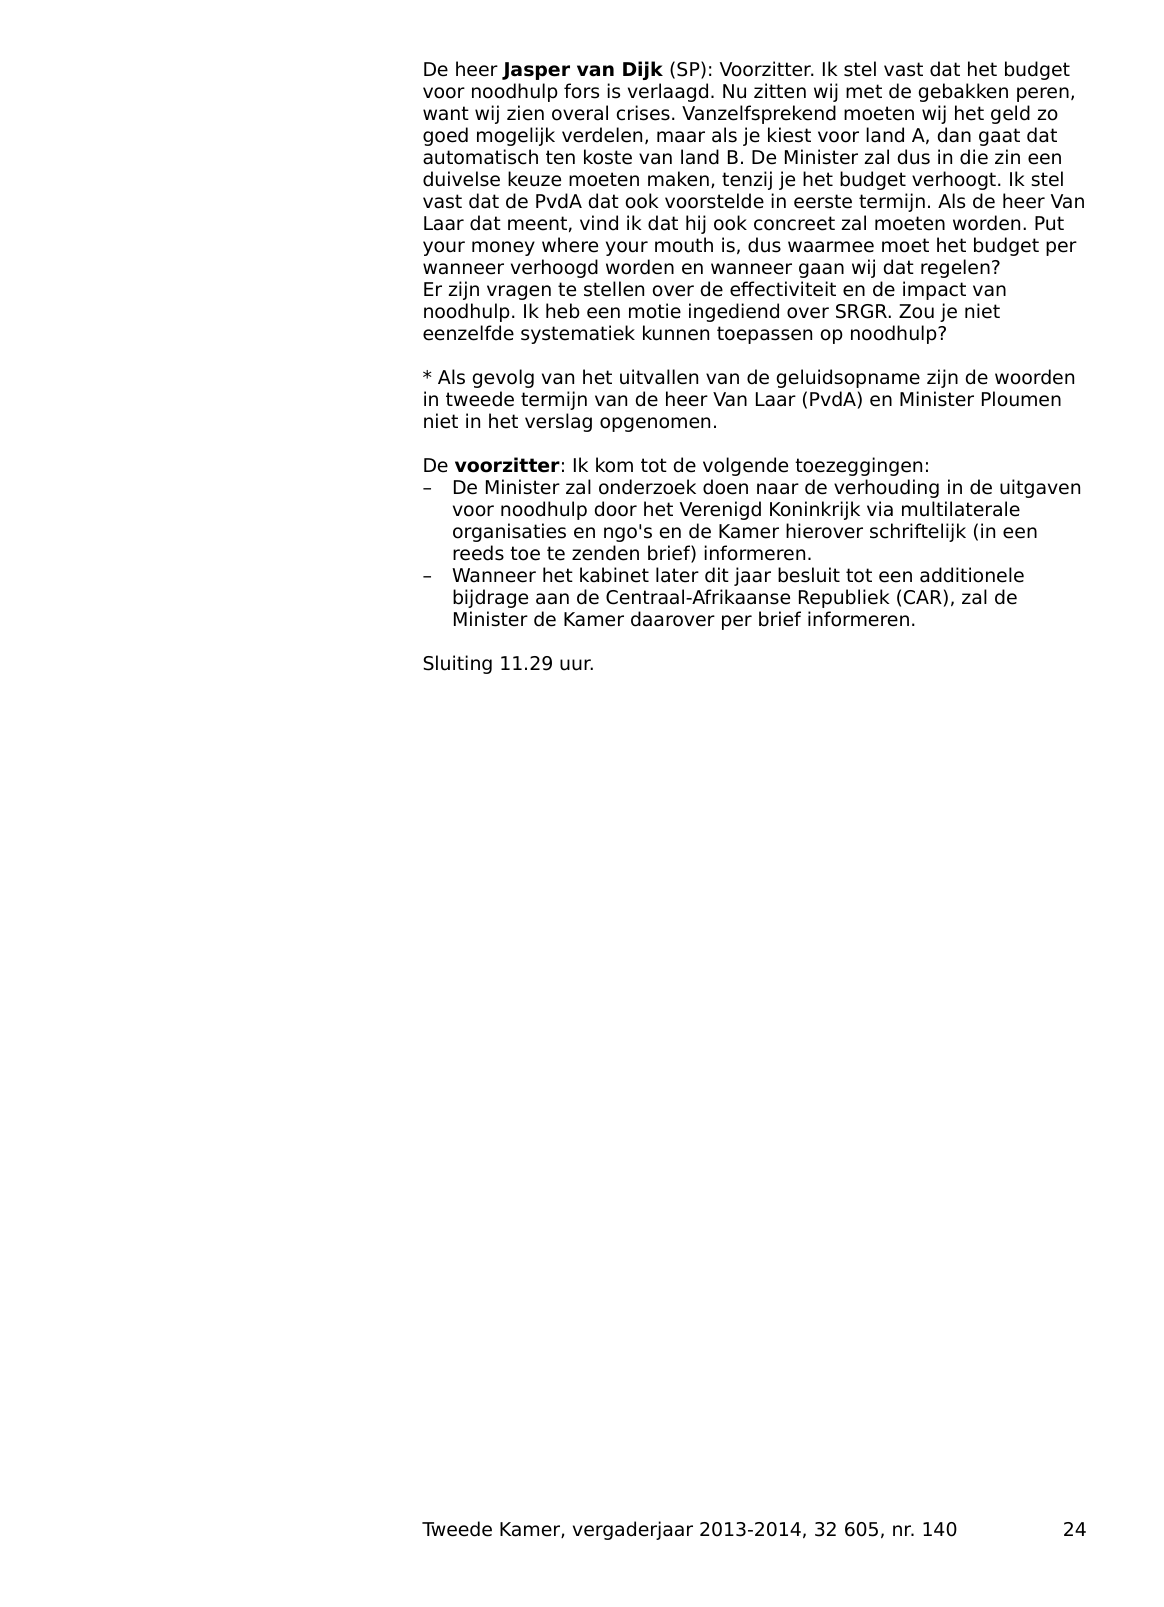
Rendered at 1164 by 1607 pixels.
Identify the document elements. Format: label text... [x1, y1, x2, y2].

text Sluiting 11.29 uur. [422, 653, 1087, 675]
text De heer Jasper van Dijk (SP): Voorzitter. Ik stel vast dat het budget voor noodhulp fors is verlaagd. Nu zitten wij met de gebakken peren, want wij zien overal crises. Vanzelfsprekend moeten wij het geld zo goed mogelijk verdelen, maar als je kiest voor land A, dan gaat dat automatisch ten koste van land B. De Minister zal dus in die zin een duivelse keuze moeten maken, tenzij je het budget verhoogt. Ik stel vast dat de PvdA dat ook voorstelde in eerste termijn. Als de heer Van Laar dat meent, vind ik dat hij ook concreet zal moeten worden. Put your money where your mouth is, dus waarmee moet het budget per wanneer verhoogd worden en wanneer gaan wij dat regelen? [422, 59, 1087, 279]
text * Als gevolg van het uitvallen van de geluidsopname zijn de woorden in tweede termijn van de heer Van Laar (PvdA) en Minister Ploumen niet in het verslag opgenomen. [422, 367, 1087, 433]
text De voorzitter: Ik kom tot de volgende toezeggingen: [422, 455, 1087, 477]
text – De Minister zal onderzoek doen naar de verhouding in de uitgaven voor noodhulp door het Verenigd Koninkrijk via multilaterale organisaties en ngo's en de Kamer hierover schriftelijk (in een reeds toe te zenden brief) informeren. [422, 477, 1087, 565]
text – Wanneer het kabinet later dit jaar besluit tot een additionele bijdrage aan de Centraal-Afrikaanse Republiek (CAR), zal de Minister de Kamer daarover per brief informeren. [422, 565, 1087, 631]
text Er zijn vragen te stellen over de effectiviteit en de impact van noodhulp. Ik heb een motie ingediend over SRGR. Zou je niet eenzelfde systematiek kunnen toepassen op noodhulp? [422, 279, 1087, 345]
